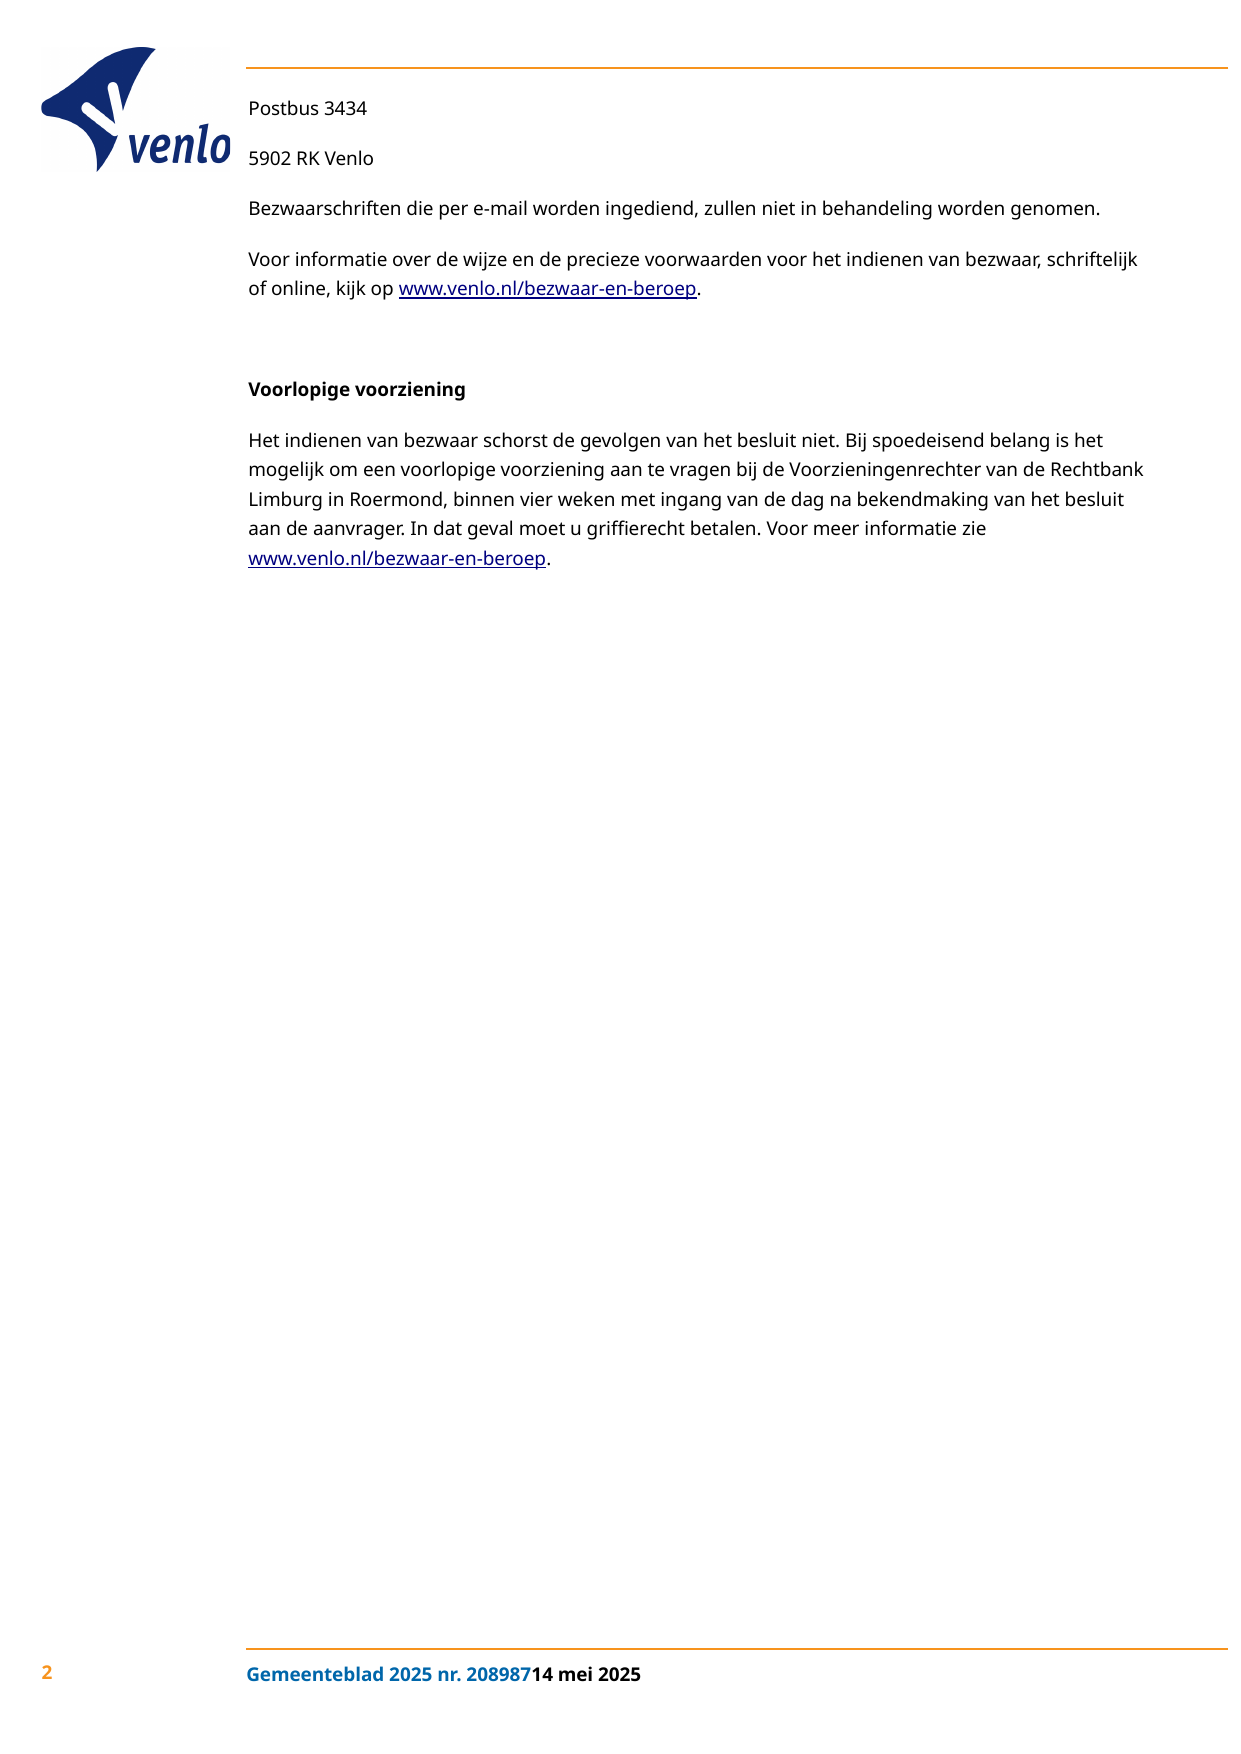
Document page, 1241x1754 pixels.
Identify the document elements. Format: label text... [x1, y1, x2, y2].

picture [41, 47, 231, 172]
text Bezwaarschriften die per e-mail worden ingediend, zullen niet in behandeling worden genomen. [248, 196, 1152, 221]
text Voor informatie over de wijze en de precieze voorwaarden voor het indienen van bezwaar, schriftelijk of online, kijk op www.venlo.nl/bezwaar-en-beroep. [248, 246, 1152, 301]
text Postbus 3434 [248, 95, 1152, 121]
text Voorlopige voorziening [248, 376, 1152, 402]
text Het indienen van bezwaar schorst de gevolgen van het besluit niet. Bij spoedeisend belang is het mogelijk om een voorlopige voorziening aan te vragen bij de Voorzieningenrechter van de Rechtbank Limburg in Roermond, binnen vier weken met ingang van de dag na bekendmaking van het besluit aan de aanvrager. In dat geval moet u griffierecht betalen. Voor meer informatie zie www.venlo.nl/bezwaar-en-beroep. [248, 427, 1152, 571]
text 5902 RK Venlo [248, 145, 1152, 171]
